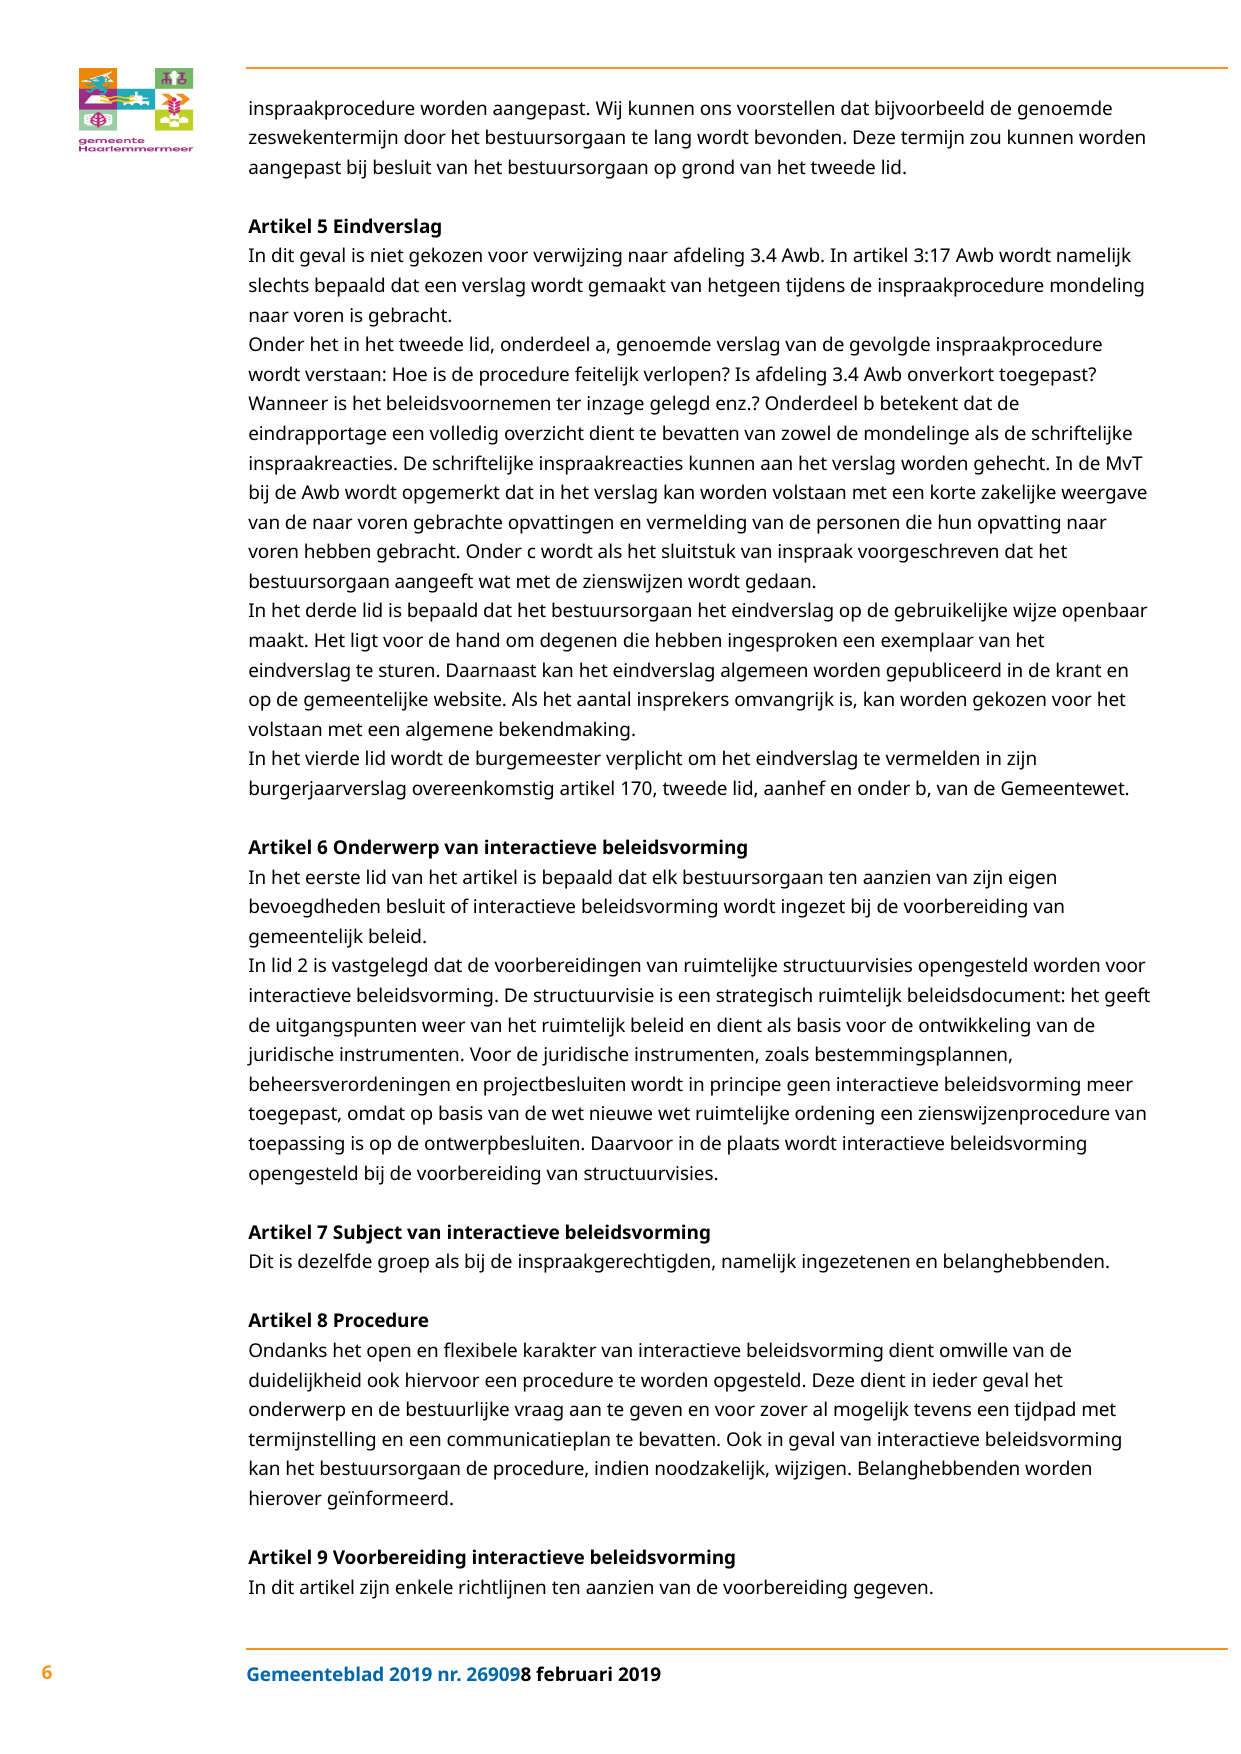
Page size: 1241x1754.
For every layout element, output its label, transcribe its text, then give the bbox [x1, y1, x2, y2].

text Onder het in het tweede lid, onderdeel a, genoemde verslag van de gevolgde inspraakprocedure wordt verstaan: Hoe is de procedure feitelijk verlopen? Is afdeling 3.4 Awb onverkort toegepast? Wanneer is het beleidsvoornemen ter inzage gelegd enz.? Onderdeel b betekent dat de eindrapportage een volledig overzicht dient te bevatten van zowel de mondelinge als de schriftelijke inspraakreacties. De schriftelijke inspraakreacties kunnen aan het verslag worden gehecht. In de MvT bij de Awb wordt opgemerkt dat in het verslag kan worden volstaan met een korte zakelijke weergave van de naar voren gebrachte opvattingen en vermelding van de personen die hun opvatting naar voren hebben gebracht. Onder c wordt als het sluitstuk van inspraak voorgeschreven dat het bestuursorgaan aangeeft wat met de zienswijzen wordt gedaan. [248, 331, 1152, 594]
text inspraakprocedure worden aangepast. Wij kunnen ons voorstellen dat bijvoorbeeld de genoemde zeswekentermijn door het bestuursorgaan te lang wordt bevonden. Deze termijn zou kunnen worden aangepast bij besluit van het bestuursorgaan op grond van het tweede lid. [248, 95, 1152, 180]
text In dit geval is niet gekozen voor verwijzing naar afdeling 3.4 Awb. In artikel 3:17 Awb wordt namelijk slechts bepaald dat een verslag wordt gemaakt van hetgeen tijdens de inspraakprocedure mondeling naar voren is gebracht. [248, 243, 1152, 328]
text In het vierde lid wordt de burgemeester verplicht om het eindverslag te vermelden in zijn burgerjaarverslag overeenkomstig artikel 170, tweede lid, aanhef en onder b, van de Gemeentewet. [248, 746, 1152, 801]
text In dit artikel zijn enkele richtlijnen ten aanzien van de voorbereiding gegeven. [248, 1574, 1152, 1600]
text In het eerste lid van het artikel is bepaald dat elk bestuursorgaan ten aanzien van zijn eigen bevoegdheden besluit of interactieve beleidsvorming wordt ingezet bij de voorbereiding van gemeentelijk beleid. [248, 864, 1152, 949]
text Dit is dezelfde groep als bij de inspraakgerechtigden, namelijk ingezetenen en belanghebbenden. [248, 1248, 1152, 1274]
text Ondanks het open en flexibele karakter van interactieve beleidsvorming dient omwille van de duidelijkheid ook hiervoor een procedure te worden opgesteld. Deze dient in ieder geval het onderwerp en de bestuurlijke vraag aan te geven en voor zover al mogelijk tevens een tijdpad met termijnstelling en een communicatieplan te bevatten. Ook in geval van interactieve beleidsvorming kan het bestuursorgaan de procedure, indien noodzakelijk, wijzigen. Belanghebbenden worden hierover geïnformeerd. [248, 1337, 1152, 1511]
picture [41, 47, 231, 172]
text In het derde lid is bepaald dat het bestuursorgaan het eindverslag op de gebruikelijke wijze openbaar maakt. Het ligt voor de hand om degenen die hebben ingesproken een exemplaar van het eindverslag te sturen. Daarnaast kan het eindverslag algemeen worden gepubliceerd in de krant en op de gemeentelijke website. Als het aantal insprekers omvangrijk is, kan worden gekozen voor het volstaan met een algemene bekendmaking. [248, 598, 1152, 742]
text In lid 2 is vastgelegd dat de voorbereidingen van ruimtelijke structuurvisies opengesteld worden voor interactieve beleidsvorming. De structuurvisie is een strategisch ruimtelijk beleidsdocument: het geeft de uitgangspunten weer van het ruimtelijk beleid en dient als basis voor de ontwikkeling van de juridische instrumenten. Voor de juridische instrumenten, zoals bestemmingsplannen, beheersverordeningen en projectbesluiten wordt in principe geen interactieve beleidsvorming meer toegepast, omdat op basis van de wet nieuwe wet ruimtelijke ordening een zienswijzenprocedure van toepassing is op de ontwerpbesluiten. Daarvoor in de plaats wordt interactieve beleidsvorming opengesteld bij de voorbereiding van structuurvisies. [248, 953, 1152, 1186]
text Artikel 5 Eindverslag [248, 213, 1152, 239]
text Artikel 7 Subject van interactieve beleidsvorming [248, 1219, 1152, 1245]
text Artikel 6 Onderwerp van interactieve beleidsvorming [248, 834, 1152, 860]
text Artikel 9 Voorbereiding interactieve beleidsvorming [248, 1544, 1152, 1570]
text Artikel 8 Procedure [248, 1308, 1152, 1333]
